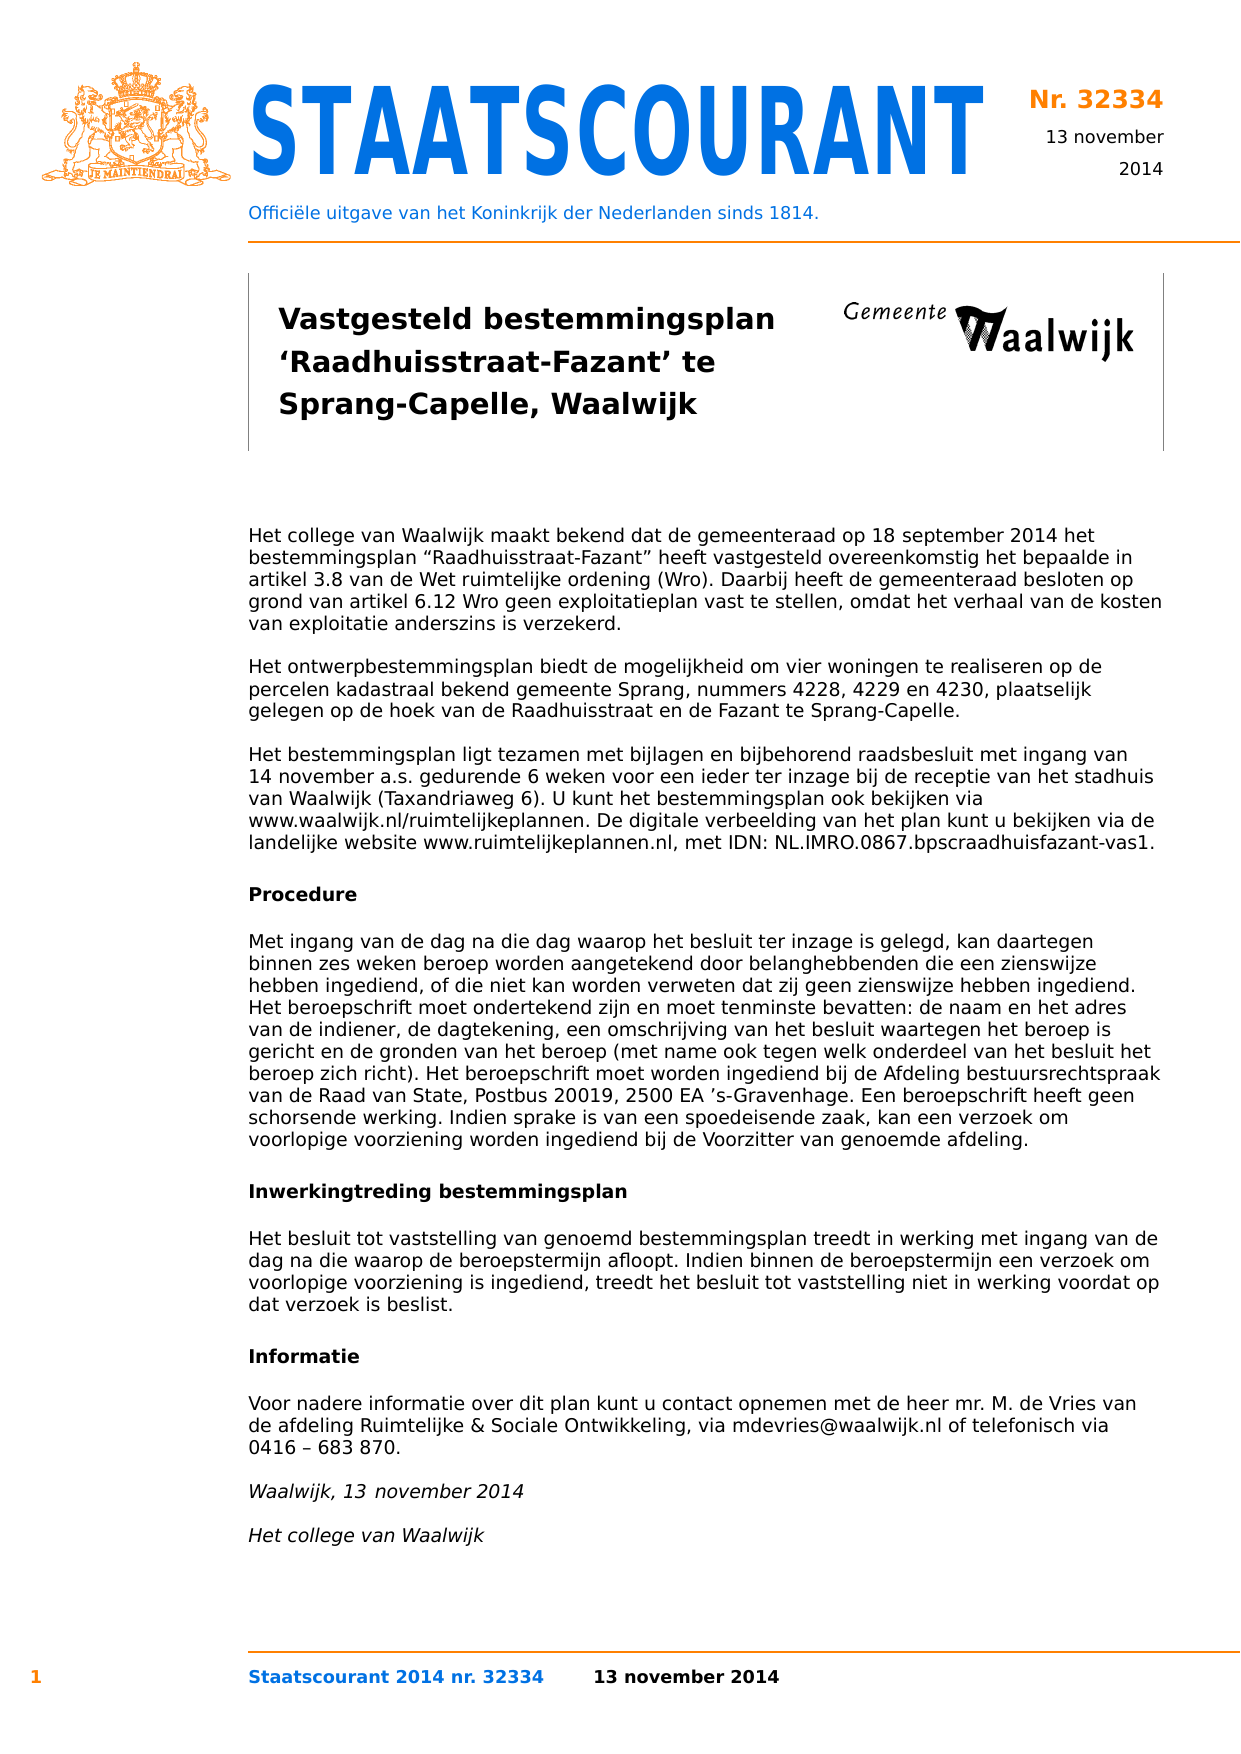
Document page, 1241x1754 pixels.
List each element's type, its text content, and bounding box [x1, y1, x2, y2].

text Voor nadere informatie over dit plan kunt u contact opnemen met de heer mr. M. de Vries van de afdeling Ruimtelijke & Sociale Ontwikkeling, via mdevries@waalwijk.nl of telefonisch via 0416 – 683 870. [248, 1393, 1163, 1459]
table_cell Officiële uitgave van het Koninkrijk der Nederlanden sinds 1814. [248, 203, 1240, 241]
text Het college van Waalwijk maakt bekend dat de gemeenteraad op 18 september 2014 het bestemmingsplan “Raadhuisstraat-Fazant” heeft vastgesteld overeenkomstig het bepaalde in artikel 3.8 van de Wet ruimtelijke ordening (Wro). Daarbij heeft de gemeenteraad besloten op grond van artikel 6.12 Wro geen exploitatieplan vast te stellen, omdat het verhaal van de kosten van exploitatie anderszins is verzekerd. [248, 525, 1163, 634]
subtitle Vastgesteld bestemmingsplan ‘Raadhuisstraat-Fazant’ te Sprang-Capelle, Waalwijk [249, 273, 1163, 451]
text Waalwijk, 13 november 2014 [248, 1481, 1163, 1503]
subtitle Informatie [248, 1346, 1163, 1368]
text Het bestemmingsplan ligt tezamen met bijlagen en bijbehorend raadsbesluit met ingang van 14 november a.s. gedurende 6 weken voor een ieder ter inzage bij de receptie van het stadhuis van Waalwijk (Taxandriaweg 6). U kunt het bestemmingsplan ook bekijken via www.waalwijk.nl/ruimtelijkeplannen. De digitale verbeelding van het plan kunt u bekijken via de landelijke website www.ruimtelijkeplannen.nl, met IDN: NL.IMRO.0867.bpscraadhuisfazant-vas1. [248, 744, 1163, 854]
table_header STAATSCOURANT [248, 62, 998, 203]
subtitle Procedure [248, 884, 1163, 906]
picture [41, 62, 231, 186]
text Het college van Waalwijk [248, 1524, 1163, 1546]
picture [844, 302, 1134, 362]
table_header [25, 62, 248, 241]
text Met ingang van de dag na die dag waarop het besluit ter inzage is gelegd, kan daartegen binnen zes weken beroep worden aangetekend door belanghebbenden die een zienswijze hebben ingediend, of die niet kan worden verweten dat zij geen zienswijze hebben ingediend. Het beroepschrift moet ondertekend zijn en moet tenminste bevatten: de naam en het adres van de indiener, de dagtekening, een omschrijving van het besluit waartegen het beroep is gericht en de gronden van het beroep (met name ook tegen welk onderdeel van het besluit het beroep zich richt). Het beroepschrift moet worden ingediend bij de Afdeling bestuursrechtspraak van de Raad van State, Postbus 20019, 2500 EA ’s-Gravenhage. Een beroepschrift heeft geen schorsende werking. Indien sprake is van een spoedeisende zaak, kan een verzoek om voorlopige voorziening worden ingediend bij de Voorzitter van genoemde afdeling. [248, 931, 1163, 1151]
text Het besluit tot vaststelling van genoemd bestemmingsplan treedt in werking met ingang van de dag na die waarop de beroepstermijn afloopt. Indien binnen de beroepstermijn een verzoek om voorlopige voorziening is ingediend, treedt het besluit tot vaststelling niet in werking voordat op dat verzoek is beslist. [248, 1228, 1163, 1316]
table_cell 13 november [998, 121, 1240, 153]
table_cell 2014 [998, 153, 1240, 203]
text Het ontwerpbestemmingsplan biedt de mogelijkheid om vier woningen te realiseren op de percelen kadastraal bekend gemeente Sprang, nummers 4228, 4229 en 4230, plaatselijk gelegen op de hoek van de Raadhuisstraat en de Fazant te Sprang-Capelle. [248, 656, 1163, 722]
subtitle Inwerkingtreding bestemmingsplan [248, 1181, 1163, 1203]
table_header Nr. 32334 [998, 62, 1240, 121]
